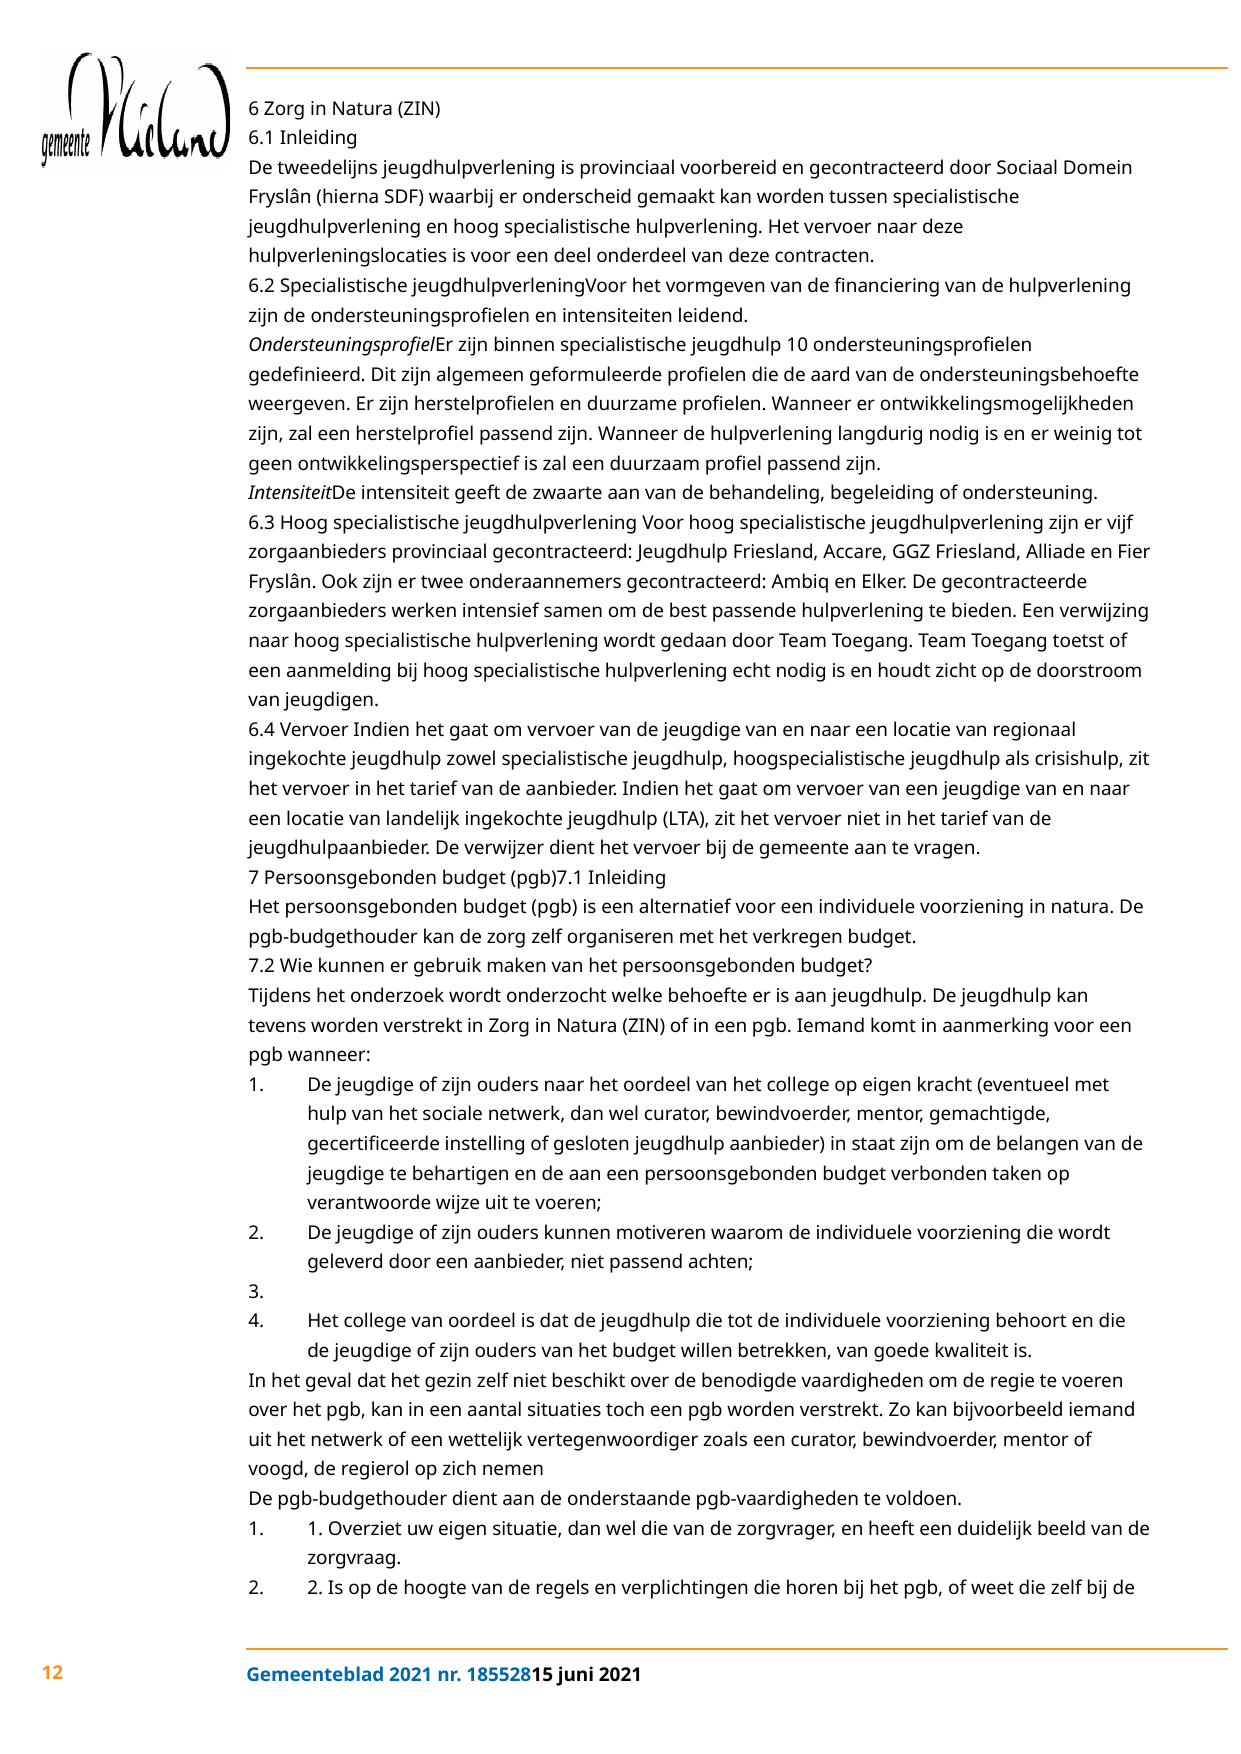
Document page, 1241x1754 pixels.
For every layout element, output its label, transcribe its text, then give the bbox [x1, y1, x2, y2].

text In het geval dat het gezin zelf niet beschikt over de benodigde vaardigheden om de regie te voeren over het pgb, kan in een aantal situaties toch een pgb worden verstrekt. Zo kan bijvoorbeeld iemand uit het netwerk of een wettelijk vertegenwoordiger zoals een curator, bewindvoerder, mentor of voogd, de regierol op zich nemen [248, 1367, 1152, 1481]
list Het college van oordeel is dat de jeugdhulp die tot de individuele voorziening behoort en die de jeugdige of zijn ouders van het budget willen betrekken, van goede kwaliteit is. [248, 1308, 1152, 1363]
text 6 Zorg in Natura (ZIN) [248, 95, 1152, 121]
text 6.1 Inleiding [248, 124, 1152, 150]
text Tijdens het onderzoek wordt onderzocht welke behoefte er is aan jeugdhulp. De jeugdhulp kan tevens worden verstrekt in Zorg in Natura (ZIN) of in een pgb. Iemand komt in aanmerking voor een pgb wanneer: [248, 982, 1152, 1067]
text 7 Persoonsgebonden budget (pgb)7.1 Inleiding [248, 864, 1152, 890]
text 6.2 Specialistische jeugdhulpverleningVoor het vormgeven van de financiering van de hulpverlening zijn de ondersteuningsprofielen en intensiteiten leidend. [248, 272, 1152, 328]
list De jeugdige of zijn ouders naar het oordeel van het college op eigen kracht (eventueel met hulp van het sociale netwerk, dan wel curator, bewindvoerder, mentor, gemachtigde, gecertificeerde instelling of gesloten jeugdhulp aanbieder) in staat zijn om de belangen van de jeugdige te behartigen en de aan een persoonsgebonden budget verbonden taken op verantwoorde wijze uit te voeren; [248, 1071, 1152, 1215]
text De tweedelijns jeugdhulpverlening is provinciaal voorbereid en gecontracteerd door Sociaal Domein Fryslân (hierna SDF) waarbij er onderscheid gemaakt kan worden tussen specialistische jeugdhulpverlening en hoog specialistische hulpverlening. Het vervoer naar deze hulpverleningslocaties is voor een deel onderdeel van deze contracten. [248, 154, 1152, 268]
text Het persoonsgebonden budget (pgb) is een alternatief voor een individuele voorziening in natura. De pgb-budgethouder kan de zorg zelf organiseren met het verkregen budget. [248, 893, 1152, 949]
picture [41, 47, 231, 172]
text 6.4 Vervoer Indien het gaat om vervoer van de jeugdige van en naar een locatie van regionaal ingekochte jeugdhulp zowel specialistische jeugdhulp, hoogspecialistische jeugdhulp als crisishulp, zit het vervoer in het tarief van de aanbieder. Indien het gaat om vervoer van een jeugdige van en naar een locatie van landelijk ingekochte jeugdhulp (LTA), zit het vervoer niet in het tarief van de jeugdhulpaanbieder. De verwijzer dient het vervoer bij de gemeente aan te vragen. [248, 716, 1152, 860]
text OndersteuningsprofielEr zijn binnen specialistische jeugdhulp 10 ondersteuningsprofielen gedefinieerd. Dit zijn algemeen geformuleerde profielen die de aard van de ondersteuningsbehoefte weergeven. Er zijn herstelprofielen en duurzame profielen. Wanneer er ontwikkelingsmogelijkheden zijn, zal een herstelprofiel passend zijn. Wanneer de hulpverlening langdurig nodig is en er weinig tot geen ontwikkelingsperspectief is zal een duurzaam profiel passend zijn. [248, 331, 1152, 476]
text De pgb-budgethouder dient aan de onderstaande pgb-vaardigheden te voldoen. [248, 1485, 1152, 1511]
text 6.3 Hoog specialistische jeugdhulpverlening Voor hoog specialistische jeugdhulpverlening zijn er vijf zorgaanbieders provinciaal gecontracteerd: Jeugdhulp Friesland, Accare, GGZ Friesland, Alliade en Fier Fryslân. Ook zijn er twee onderaannemers gecontracteerd: Ambiq en Elker. De gecontracteerde zorgaanbieders werken intensief samen om de best passende hulpverlening te bieden. Een verwijzing naar hoog specialistische hulpverlening wordt gedaan door Team Toegang. Team Toegang toetst of een aanmelding bij hoog specialistische hulpverlening echt nodig is en houdt zicht op de doorstroom van jeugdigen. [248, 509, 1152, 712]
list 1. Overziet uw eigen situatie, dan wel die van de zorgvrager, en heeft een duidelijk beeld van de zorgvraag. [248, 1515, 1152, 1570]
list De jeugdige of zijn ouders kunnen motiveren waarom de individuele voorziening die wordt geleverd door een aanbieder, niet passend achten; [248, 1219, 1152, 1274]
text IntensiteitDe intensiteit geeft de zwaarte aan van de behandeling, begeleiding of ondersteuning. [248, 479, 1152, 505]
text 7.2 Wie kunnen er gebruik maken van het persoonsgebonden budget? [248, 953, 1152, 978]
list 2. Is op de hoogte van de regels en verplichtingen die horen bij het pgb, of weet die zelf bij de [248, 1574, 1152, 1600]
